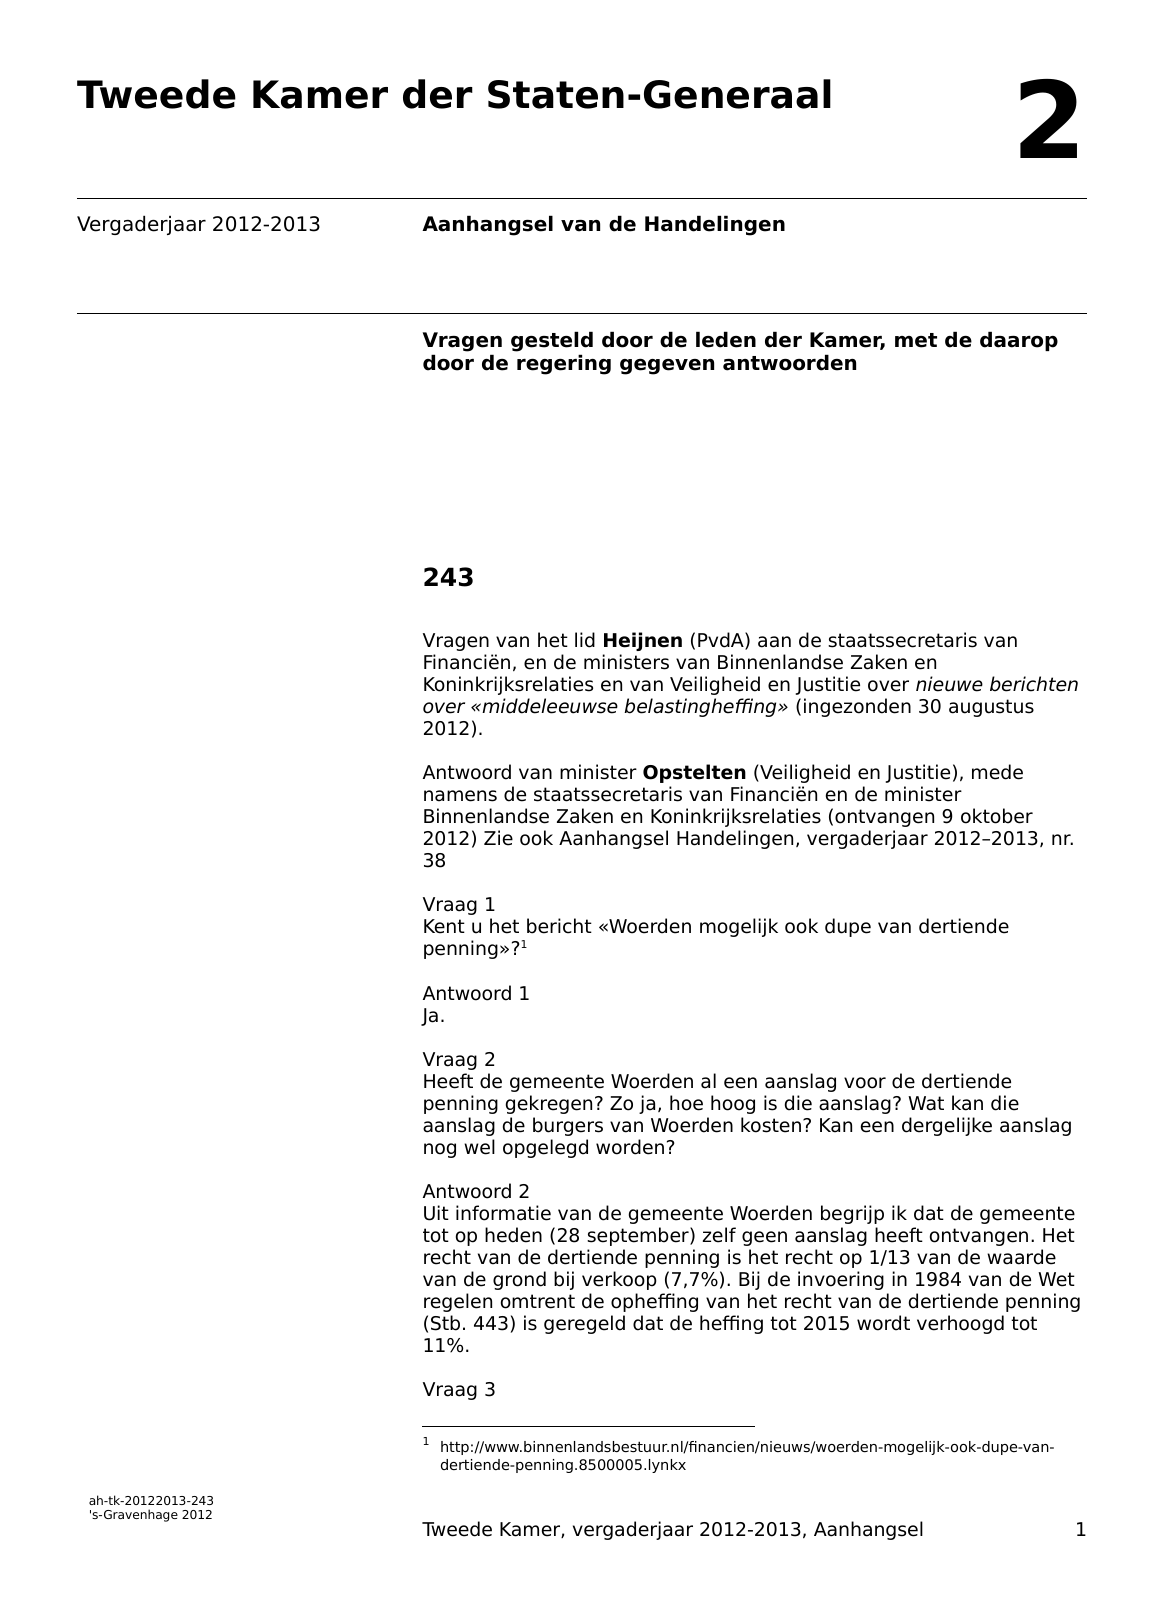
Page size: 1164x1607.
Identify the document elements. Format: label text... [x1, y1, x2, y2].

text Vraag 1 [422, 894, 1087, 916]
table_header 2 [886, 59, 1087, 198]
table_cell Vragen gesteld door de leden der Kamer, met de daarop door de regering gegeven antwoorden [422, 314, 1087, 375]
text Antwoord 2 [422, 1181, 1087, 1203]
text http://www.binnenlandsbestuur.nl/financien/nieuws/woerden-mogelijk-ook-dupe-van-dertiende-penning.8500005.lynkx [422, 1435, 1087, 1474]
text 's-Gravenhage 2012 [88, 1508, 323, 1522]
text Vraag 3 [422, 1379, 1087, 1401]
table_cell [77, 314, 422, 375]
text Uit informatie van de gemeente Woerden begrijp ik dat de gemeente tot op heden (28 september) zelf geen aanslag heeft ontvangen. Het recht van de dertiende penning is het recht op 1/13 van de waarde van de grond bij verkoop (7,7%). Bij de invoering in 1984 van de Wet regelen omtrent de opheffing van het recht van de dertiende penning (Stb. 443) is geregeld dat de heffing tot 2015 wordt verhoogd tot 11%. [422, 1203, 1087, 1357]
text Heeft de gemeente Woerden al een aanslag voor de dertiende penning gekregen? Zo ja, hoe hoog is die aanslag? Wat kan die aanslag de burgers van Woerden kosten? Kan een dergelijke aanslag nog wel opgelegd worden? [422, 1071, 1087, 1158]
text ah-tk-20122013-243 [88, 1494, 323, 1508]
text Vragen van het lid Heijnen (PvdA) aan de staatssecretaris van Financiën, en de ministers van Binnenlandse Zaken en Koninkrijksrelaties en van Veiligheid en Justitie over nieuwe berichten over «middeleeuwse belastingheffing» (ingezonden 30 augustus 2012). [422, 630, 1087, 740]
text Vraag 2 [422, 1049, 1087, 1071]
table_header Tweede Kamer der Staten-Generaal [77, 59, 886, 198]
text Antwoord van minister Opstelten (Veiligheid en Justitie), mede namens de staatssecretaris van Financiën en de minister Binnenlandse Zaken en Koninkrijksrelaties (ontvangen 9 oktober 2012) Zie ook Aanhangsel Handelingen, vergaderjaar 2012–2013, nr. 38 [422, 762, 1087, 872]
table_cell Aanhangsel van de Handelingen [422, 199, 1087, 313]
text Antwoord 1 [422, 982, 1087, 1004]
text 243 [422, 563, 1087, 592]
text Ja. [422, 1004, 1087, 1026]
text Kent u het bericht «Woerden mogelijk ook dupe van dertiende penning»? [422, 916, 1087, 960]
table_cell Vergaderjaar 2012-2013 [77, 199, 422, 313]
